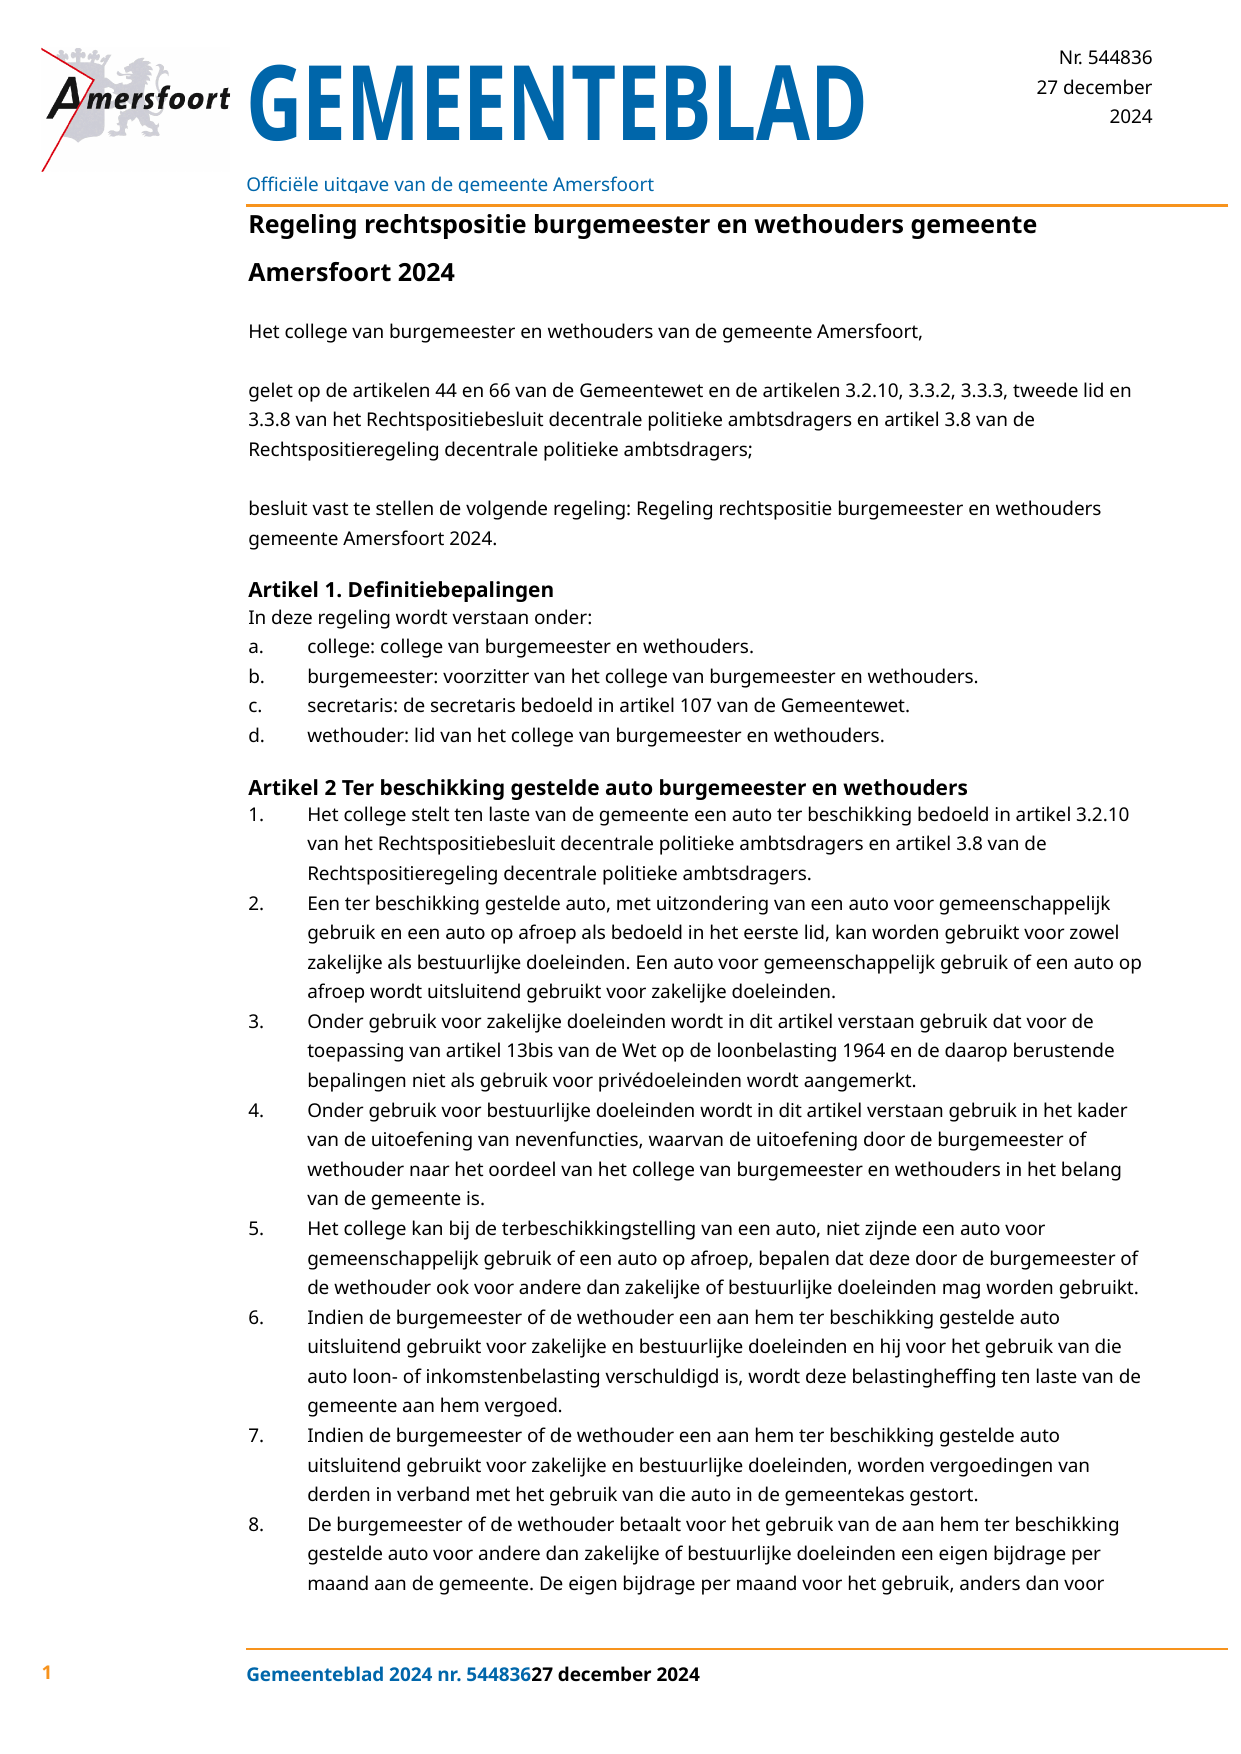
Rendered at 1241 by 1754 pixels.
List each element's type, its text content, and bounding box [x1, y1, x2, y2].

text besluit vast te stellen de volgende regeling: Regeling rechtspositie burgemeester en wethouders gemeente Amersfoort 2024. [248, 495, 1152, 551]
picture [41, 47, 231, 172]
list wethouder: lid van het college van burgemeester en wethouders. [248, 722, 1152, 748]
list burgemeester: voorzitter van het college van burgemeester en wethouders. [248, 663, 1152, 689]
text Regeling rechtspositie burgemeester en wethouders gemeente Amersfoort 2024 [248, 207, 1152, 288]
list secretaris: de secretaris bedoeld in artikel 107 van de Gemeentewet. [248, 693, 1152, 718]
text In deze regeling wordt verstaan onder: [248, 604, 1152, 629]
list Het college kan bij de terbeschikkingstelling van een auto, niet zijnde een auto voor gemeenschappelijk gebruik of een auto op afroep, bepalen dat deze door de burgemeester of de wethouder ook voor andere dan zakelijke of bestuurlijke doeleinden mag worden gebruikt. [248, 1215, 1152, 1300]
list Onder gebruik voor bestuurlijke doeleinden wordt in dit artikel verstaan gebruik in het kader van de uitoefening van nevenfuncties, waarvan de uitoefening door de burgemeester of wethouder naar het oordeel van het college van burgemeester en wethouders in het belang van de gemeente is. [248, 1097, 1152, 1211]
list college: college van burgemeester en wethouders. [248, 633, 1152, 659]
text Het college van burgemeester en wethouders van de gemeente Amersfoort, [248, 318, 1152, 344]
list De burgemeester of de wethouder betaalt voor het gebruik van de aan hem ter beschikking gestelde auto voor andere dan zakelijke of bestuurlijke doeleinden een eigen bijdrage per maand aan de gemeente. De eigen bijdrage per maand voor het gebruik, anders dan voor [248, 1511, 1152, 1596]
text Artikel 2 Ter beschikking gestelde auto burgemeester en wethouders [248, 773, 1152, 801]
list Het college stelt ten laste van de gemeente een auto ter beschikking bedoeld in artikel 3.2.10 van het Rechtspositiebesluit decentrale politieke ambtsdragers en artikel 3.8 van de Rechtspositieregeling decentrale politieke ambtsdragers. [248, 801, 1152, 886]
text Artikel 1. Definitiebepalingen [248, 575, 1152, 604]
text gelet op de artikelen 44 en 66 van de Gemeentewet en de artikelen 3.2.10, 3.3.2, 3.3.3, tweede lid en 3.3.8 van het Rechtspositiebesluit decentrale politieke ambtsdragers en artikel 3.8 van de Rechtspositieregeling decentrale politieke ambtsdragers; [248, 377, 1152, 462]
list Indien de burgemeester of de wethouder een aan hem ter beschikking gestelde auto uitsluitend gebruikt voor zakelijke en bestuurlijke doeleinden en hij voor het gebruik van die auto loon- of inkomstenbelasting verschuldigd is, wordt deze belastingheffing ten laste van de gemeente aan hem vergoed. [248, 1304, 1152, 1418]
list Onder gebruik voor zakelijke doeleinden wordt in dit artikel verstaan gebruik dat voor de toepassing van artikel 13bis van de Wet op de loonbelasting 1964 en de daarop berustende bepalingen niet als gebruik voor privédoeleinden wordt aangemerkt. [248, 1008, 1152, 1093]
list Indien de burgemeester of de wethouder een aan hem ter beschikking gestelde auto uitsluitend gebruikt voor zakelijke en bestuurlijke doeleinden, worden vergoedingen van derden in verband met het gebruik van die auto in de gemeentekas gestort. [248, 1422, 1152, 1507]
list Een ter beschikking gestelde auto, met uitzondering van een auto voor gemeenschappelijk gebruik en een auto op afroep als bedoeld in het eerste lid, kan worden gebruikt voor zowel zakelijke als bestuurlijke doeleinden. Een auto voor gemeenschappelijk gebruik of een auto op afroep wordt uitsluitend gebruikt voor zakelijke doeleinden. [248, 890, 1152, 1004]
